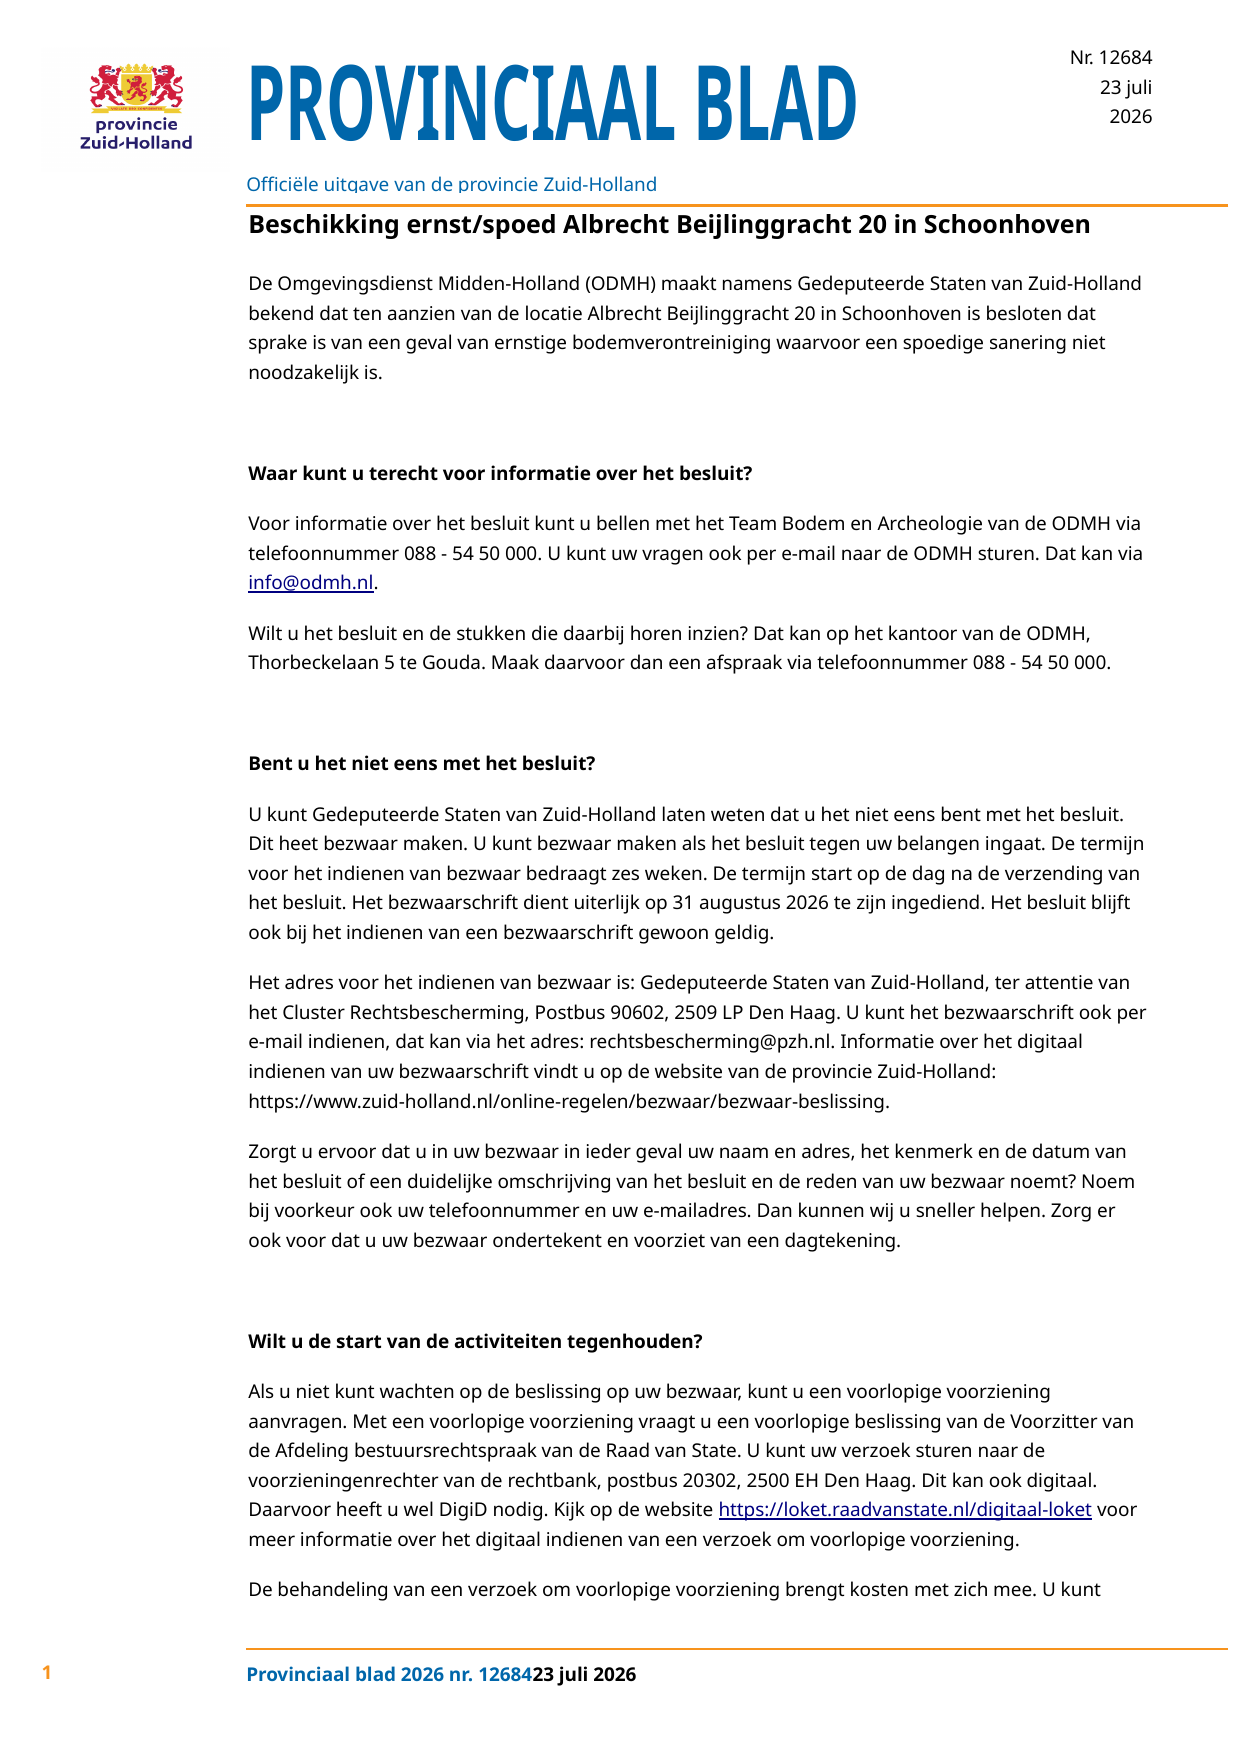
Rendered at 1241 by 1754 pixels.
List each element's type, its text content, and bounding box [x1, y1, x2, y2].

text Het adres voor het indienen van bezwaar is: Gedeputeerde Staten van Zuid-Holland, ter attentie van het Cluster Rechtsbescherming, Postbus 90602, 2509 LP Den Haag. U kunt het bezwaarschrift ook per e-mail indienen, dat kan via het adres: rechtsbescherming@pzh.nl. Informatie over het digitaal indienen van uw bezwaarschrift vindt u op de website van de provincie Zuid-Holland: https://www.zuid-holland.nl/online-regelen/bezwaar/bezwaar-beslissing. [248, 969, 1152, 1113]
text Wilt u de start van de activiteiten tegenhouden? [248, 1328, 1152, 1353]
text De behandeling van een verzoek om voorlopige voorziening brengt kosten met zich mee. U kunt [248, 1577, 1152, 1602]
text Wilt u het besluit en de stukken die daarbij horen inzien? Dat kan op het kantoor van de ODMH, Thorbeckelaan 5 te Gouda. Maak daarvoor dan een afspraak via telefoonnummer 088 - 54 50 000. [248, 620, 1152, 675]
text De Omgevingsdienst Midden-Holland (ODMH) maakt namens Gedeputeerde Staten van Zuid-Holland bekend dat ten aanzien van de locatie Albrecht Beijlinggracht 20 in Schoonhoven is besloten dat sprake is van een geval van ernstige bodemverontreiniging waarvoor een spoedige sanering niet noodzakelijk is. [248, 270, 1152, 385]
text U kunt Gedeputeerde Staten van Zuid-Holland laten weten dat u het niet eens bent met het besluit. Dit heet bezwaar maken. U kunt bezwaar maken als het besluit tegen uw belangen ingaat. De termijn voor het indienen van bezwaar bedraagt zes weken. De termijn start op de dag na de verzending van het besluit. Het bezwaarschrift dient uiterlijk op 31 augustus 2026 te zijn ingediend. Het besluit blijft ook bij het indienen van een bezwaarschrift gewoon geldig. [248, 801, 1152, 945]
text Als u niet kunt wachten op de beslissing op uw bezwaar, kunt u een voorlopige voorziening aanvragen. Met een voorlopige voorziening vraagt u een voorlopige beslissing van de Voorzitter van de Afdeling bestuursrechtspraak van de Raad van State. U kunt uw verzoek sturen naar de voorzieningenrechter van de rechtbank, postbus 20302, 2500 EH Den Haag. Dit kan ook digitaal. Daarvoor heeft u wel DigiD nodig. Kijk op de website https://loket.raadvanstate.nl/digitaal-loket voor meer informatie over het digitaal indienen van een verzoek om voorlopige voorziening. [248, 1378, 1152, 1552]
text Beschikking ernst/spoed Albrecht Beijlinggracht 20 in Schoonhoven [248, 207, 1152, 241]
picture [41, 47, 231, 172]
text Zorgt u ervoor dat u in uw bezwaar in ieder geval uw naam en adres, het kenmerk en de datum van het besluit of een duidelijke omschrijving van het besluit en de reden van uw bezwaar noemt? Noem bij voorkeur ook uw telefoonnummer en uw e-mailadres. Dan kunnen wij u sneller helpen. Zorg er ook voor dat u uw bezwaar ondertekent en voorziet van een dagtekening. [248, 1138, 1152, 1253]
text Bent u het niet eens met het besluit? [248, 750, 1152, 776]
text Waar kunt u terecht voor informatie over het besluit? [248, 460, 1152, 486]
text Voor informatie over het besluit kunt u bellen met het Team Bodem en Archeologie van de ODMH via telefoonnummer 088 - 54 50 000. U kunt uw vragen ook per e-mail naar de ODMH sturen. Dat kan via info@odmh.nl. [248, 510, 1152, 595]
